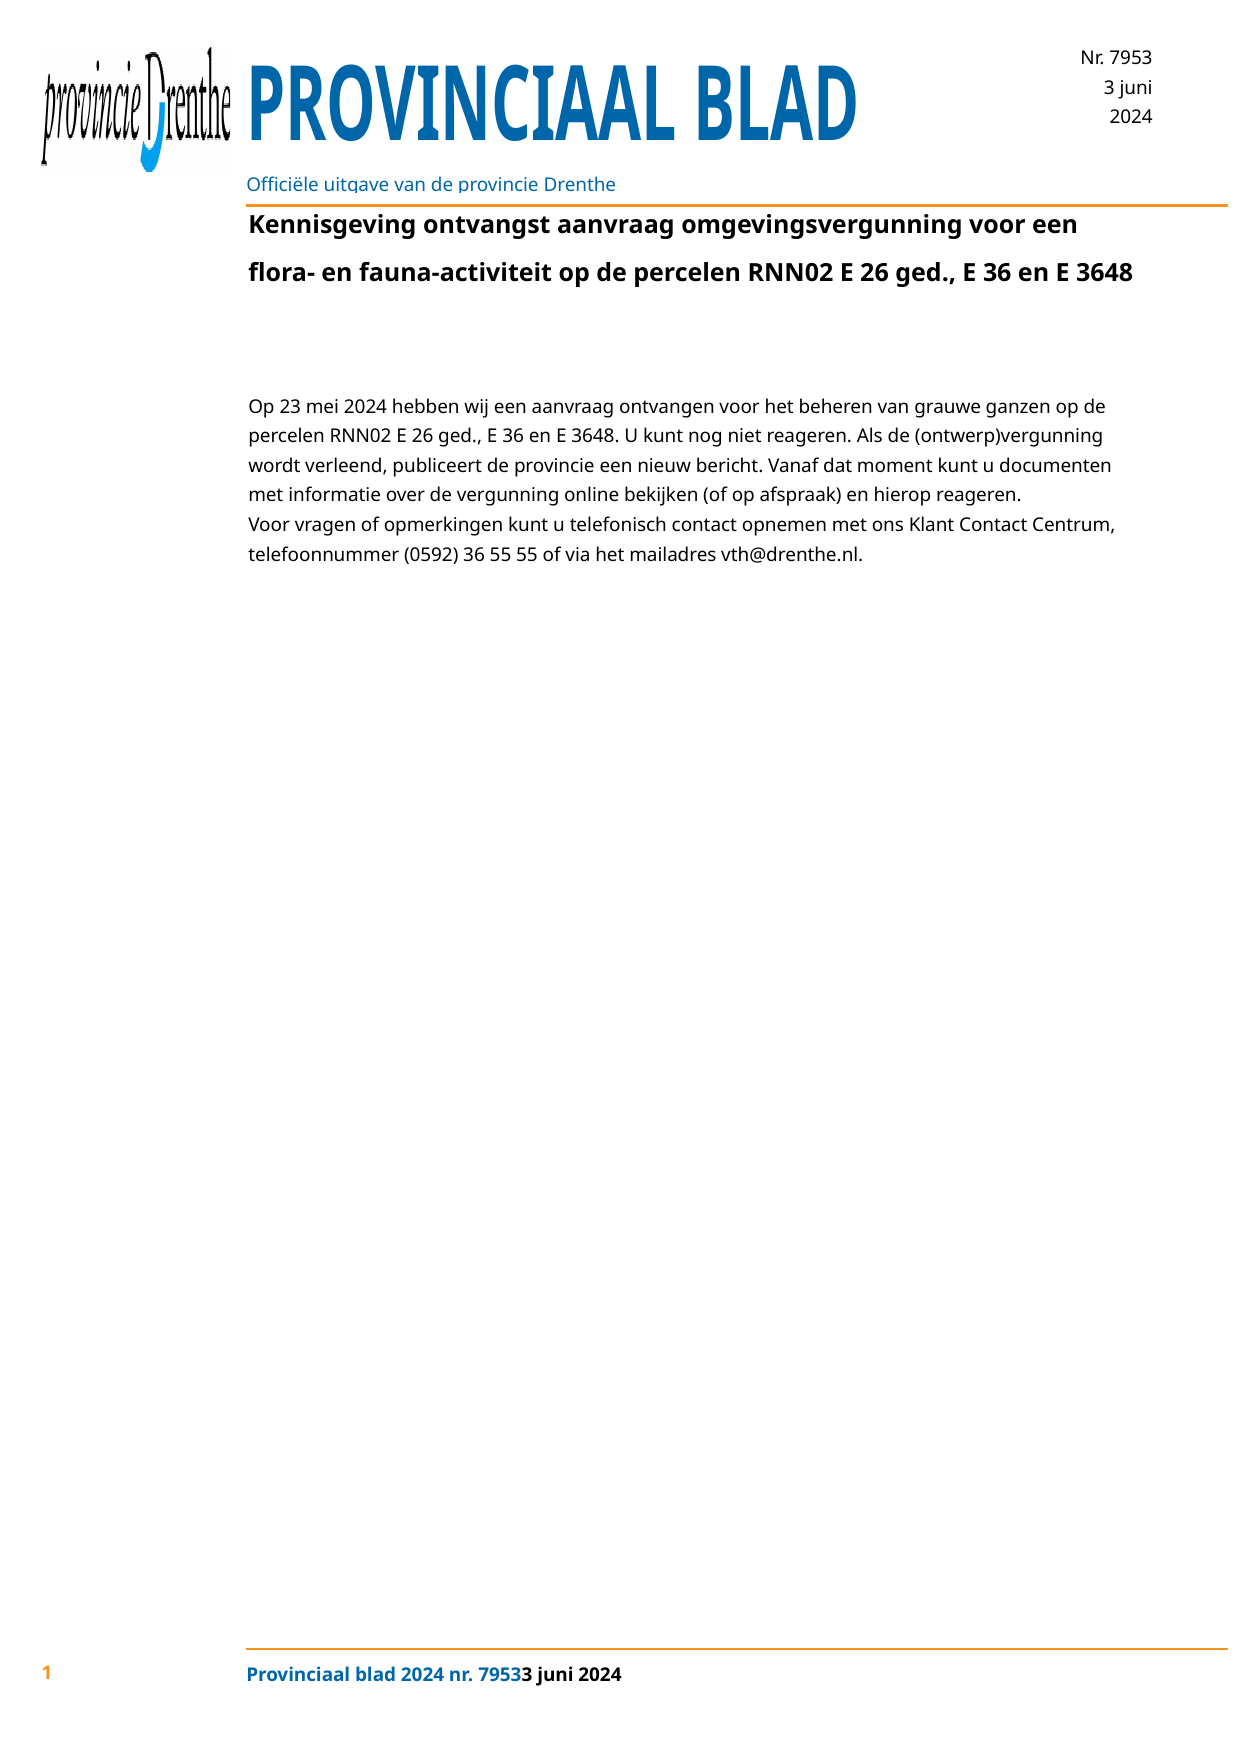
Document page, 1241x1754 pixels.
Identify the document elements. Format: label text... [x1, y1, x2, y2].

text Op 23 mei 2024 hebben wij een aanvraag ontvangen voor het beheren van grauwe ganzen op de percelen RNN02 E 26 ged., E 36 en E 3648. U kunt nog niet reageren. Als de (ontwerp)vergunning wordt verleend, publiceert de provincie een nieuw bericht. Vanaf dat moment kunt u documenten met informatie over de vergunning online bekijken (of op afspraak) en hierop reageren. [248, 393, 1152, 507]
text Voor vragen of opmerkingen kunt u telefonisch contact opnemen met ons Klant Contact Centrum, telefoonnummer (0592) 36 55 55 of via het mailadres vth@drenthe.nl. [248, 511, 1152, 567]
picture [41, 47, 231, 172]
text Kennisgeving ontvangst aanvraag omgevingsvergunning voor een flora- en fauna-activiteit op de percelen RNN02 E 26 ged., E 36 en E 3648 [248, 207, 1152, 288]
